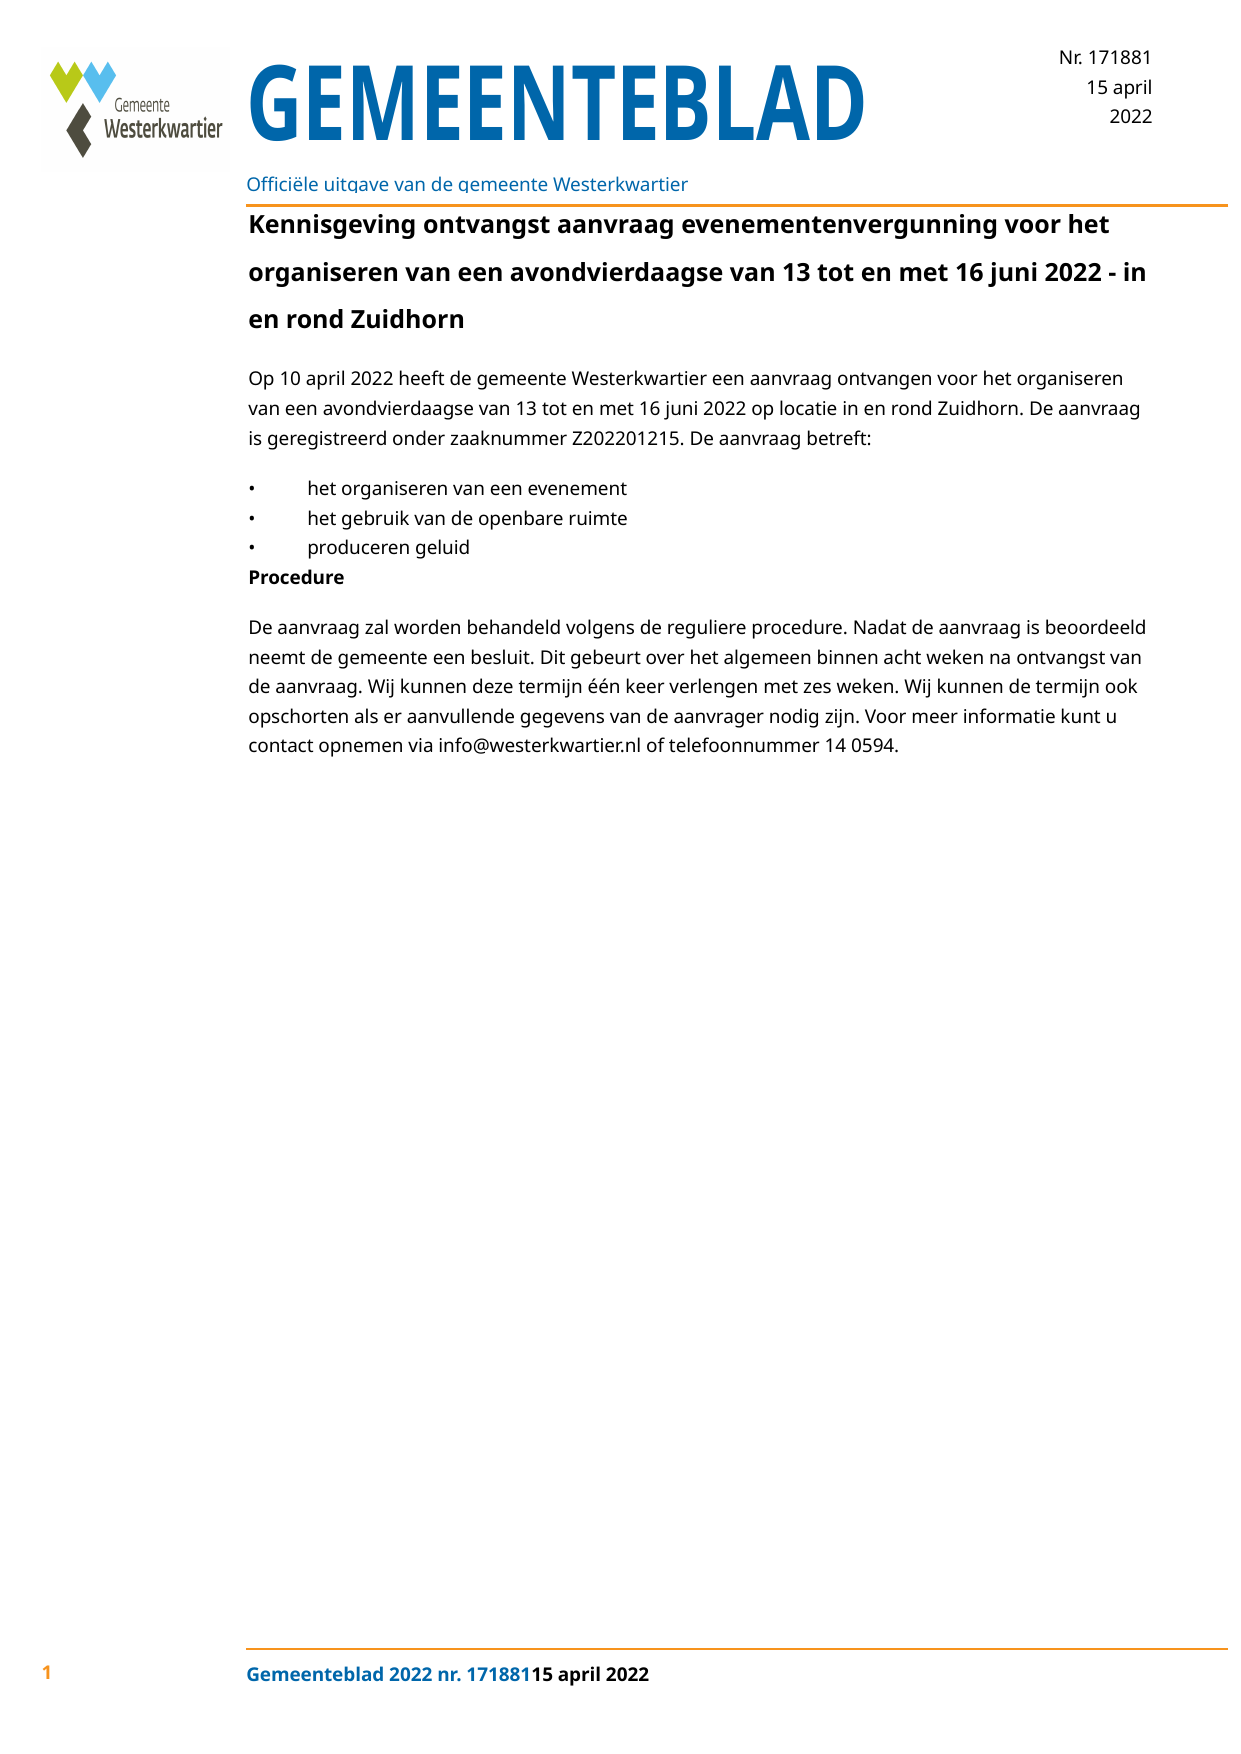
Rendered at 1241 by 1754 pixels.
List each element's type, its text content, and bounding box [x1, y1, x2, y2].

list het gebruik van de openbare ruimte [248, 505, 1152, 530]
picture [41, 47, 231, 172]
text Procedure [248, 564, 1152, 589]
list produceren geluid [248, 534, 1152, 560]
text Op 10 april 2022 heeft de gemeente Westerkwartier een aanvraag ontvangen voor het organiseren van een avondvierdaagse van 13 tot en met 16 juni 2022 op locatie in en rond Zuidhorn. De aanvraag is geregistreerd onder zaaknummer Z202201215. De aanvraag betreft: [248, 366, 1152, 450]
text Kennisgeving ontvangst aanvraag evenementenvergunning voor het organiseren van een avondvierdaagse van 13 tot en met 16 juni 2022 - in en rond Zuidhorn [248, 207, 1152, 336]
text De aanvraag zal worden behandeld volgens de reguliere procedure. Nadat de aanvraag is beoordeeld neemt de gemeente een besluit. Dit gebeurt over het algemeen binnen acht weken na ontvangst van de aanvraag. Wij kunnen deze termijn één keer verlengen met zes weken. Wij kunnen de termijn ook opschorten als er aanvullende gegevens van de aanvrager nodig zijn. Voor meer informatie kunt u contact opnemen via info@westerkwartier.nl of telefoonnummer 14 0594. [248, 614, 1152, 758]
list het organiseren van een evenement [248, 475, 1152, 501]
